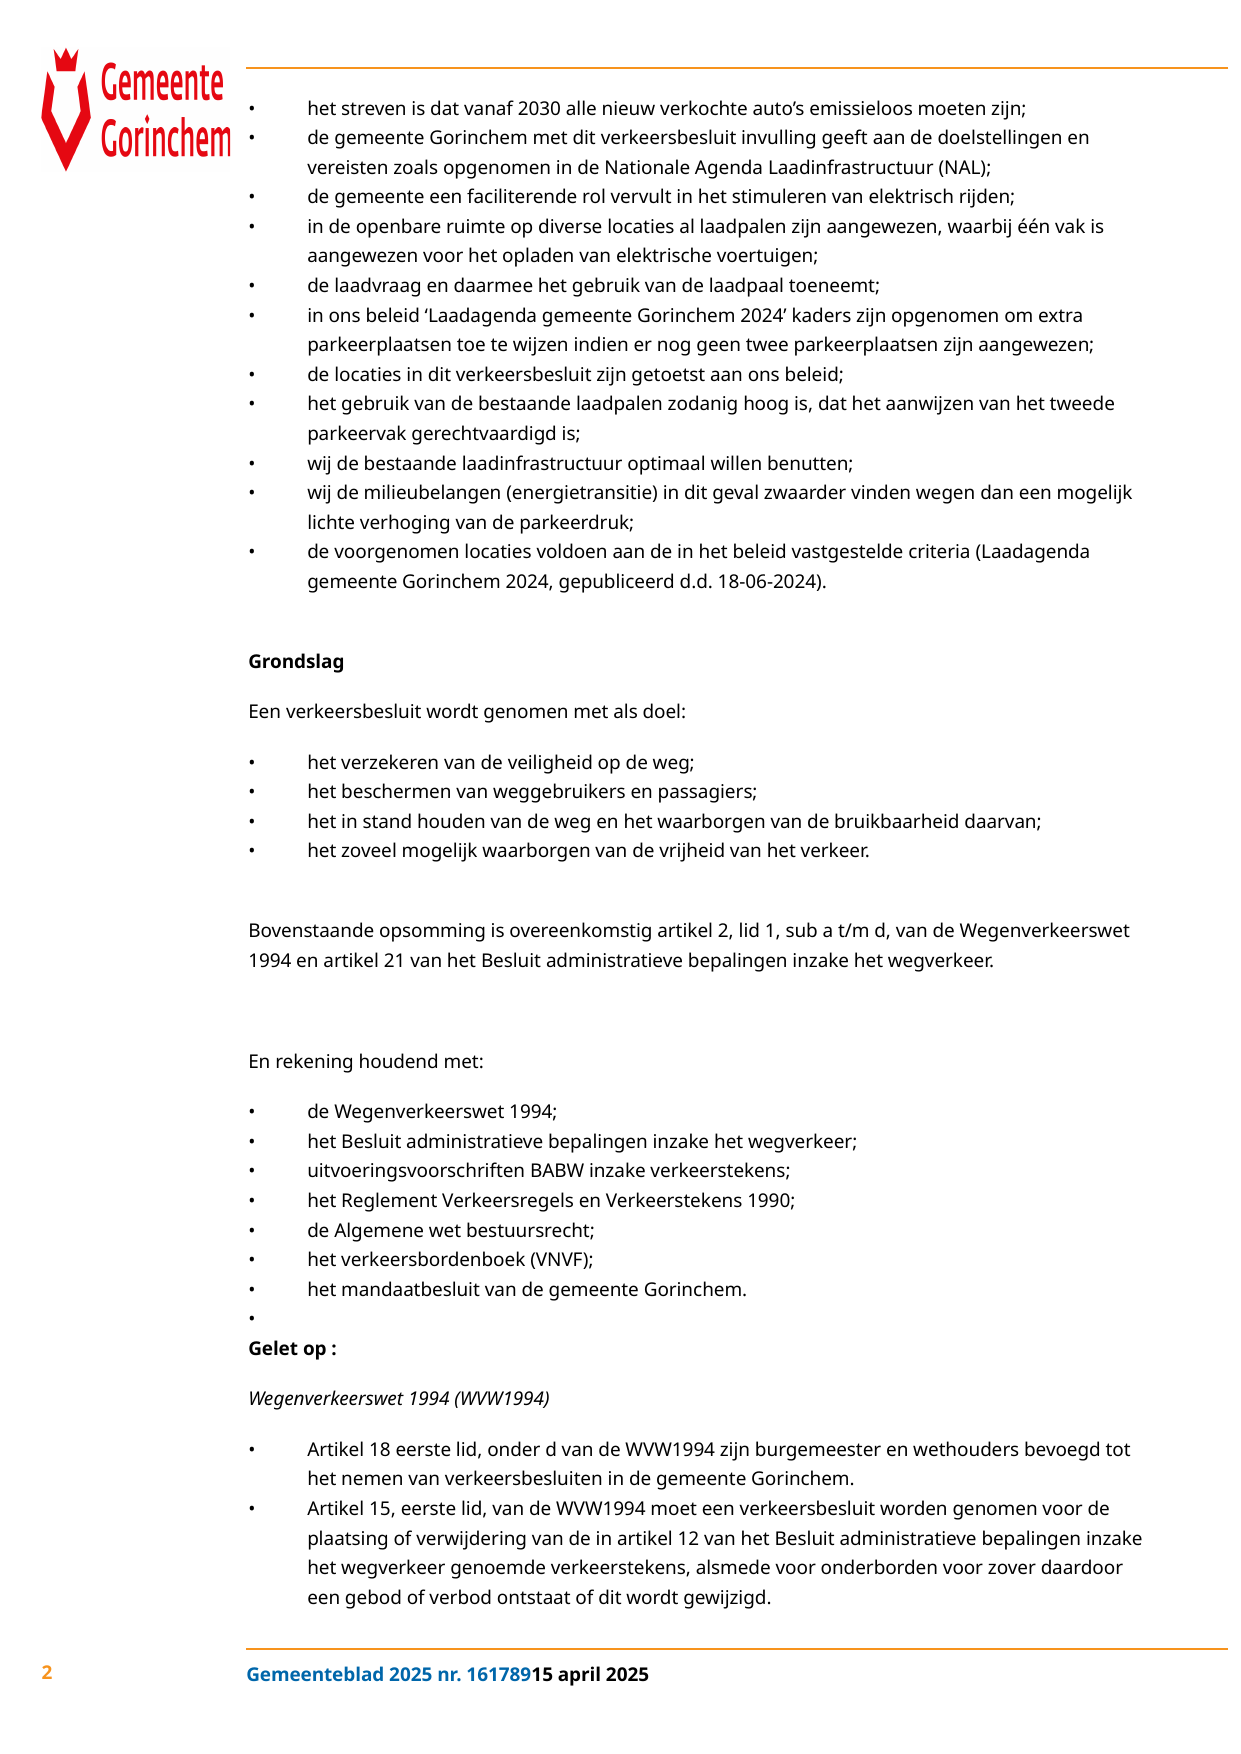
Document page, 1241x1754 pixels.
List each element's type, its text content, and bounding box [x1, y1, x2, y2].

list Artikel 15, eerste lid, van de WVW1994 moet een verkeersbesluit worden genomen voor de plaatsing of verwijdering van de in artikel 12 van het Besluit administratieve bepalingen inzake het wegverkeer genoemde verkeerstekens, alsmede voor onderborden voor zover daardoor een gebod of verbod ontstaat of dit wordt gewijzigd. [248, 1495, 1152, 1610]
list het streven is dat vanaf 2030 alle nieuw verkochte auto’s emissieloos moeten zijn; [248, 95, 1152, 121]
list het in stand houden van de weg en het waarborgen van de bruikbaarheid daarvan; [248, 808, 1152, 834]
list het mandaatbesluit van de gemeente Gorinchem. [248, 1276, 1152, 1302]
list de Algemene wet bestuursrecht; [248, 1217, 1152, 1243]
list Artikel 18 eerste lid, onder d van de WVW1994 zijn burgemeester en wethouders bevoegd tot het nemen van verkeersbesluiten in de gemeente Gorinchem. [248, 1436, 1152, 1491]
text Een verkeersbesluit wordt genomen met als doel: [248, 698, 1152, 724]
list uitvoeringsvoorschriften BABW inzake verkeerstekens; [248, 1158, 1152, 1183]
list in ons beleid ‘Laadagenda gemeente Gorinchem 2024’ kaders zijn opgenomen om extra parkeerplaatsen toe te wijzen indien er nog geen twee parkeerplaatsen zijn aangewezen; [248, 302, 1152, 357]
list de Wegenverkeerswet 1994; [248, 1098, 1152, 1124]
text Grondslag [248, 648, 1152, 674]
text En rekening houdend met: [248, 1048, 1152, 1074]
list het verzekeren van de veiligheid op de weg; [248, 749, 1152, 775]
list in de openbare ruimte op diverse locaties al laadpalen zijn aangewezen, waarbij één vak is aangewezen voor het opladen van elektrische voertuigen; [248, 213, 1152, 268]
list de gemeente Gorinchem met dit verkeersbesluit invulling geeft aan de doelstellingen en vereisten zoals opgenomen in de Nationale Agenda Laadinfrastructuur (NAL); [248, 124, 1152, 180]
list de voorgenomen locaties voldoen aan de in het beleid vastgestelde criteria (Laadagenda gemeente Gorinchem 2024, gepubliceerd d.d. 18-06-2024). [248, 538, 1152, 594]
list de locaties in dit verkeersbesluit zijn getoetst aan ons beleid; [248, 361, 1152, 387]
list het beschermen van weggebruikers en passagiers; [248, 778, 1152, 804]
list de laadvraag en daarmee het gebruik van de laadpaal toeneemt; [248, 272, 1152, 298]
list het gebruik van de bestaande laadpalen zodanig hoog is, dat het aanwijzen van het tweede parkeervak gerechtvaardigd is; [248, 391, 1152, 446]
list het Besluit administratieve bepalingen inzake het wegverkeer; [248, 1128, 1152, 1154]
picture [41, 47, 231, 172]
text Bovenstaande opsomming is overeenkomstig artikel 2, lid 1, sub a t/m d, van de Wegenverkeerswet 1994 en artikel 21 van het Besluit administratieve bepalingen inzake het wegverkeer. [248, 918, 1152, 973]
list wij de milieubelangen (energietransitie) in dit geval zwaarder vinden wegen dan een mogelijk lichte verhoging van de parkeerdruk; [248, 479, 1152, 535]
list het zoveel mogelijk waarborgen van de vrijheid van het verkeer. [248, 838, 1152, 863]
list de gemeente een faciliterende rol vervult in het stimuleren van elektrisch rijden; [248, 183, 1152, 209]
text Wegenverkeerswet 1994 (WVW1994) [248, 1386, 1152, 1411]
list wij de bestaande laadinfrastructuur optimaal willen benutten; [248, 450, 1152, 476]
text Gelet op : [248, 1335, 1152, 1361]
list het verkeersbordenboek (VNVF); [248, 1246, 1152, 1272]
list het Reglement Verkeersregels en Verkeerstekens 1990; [248, 1187, 1152, 1213]
